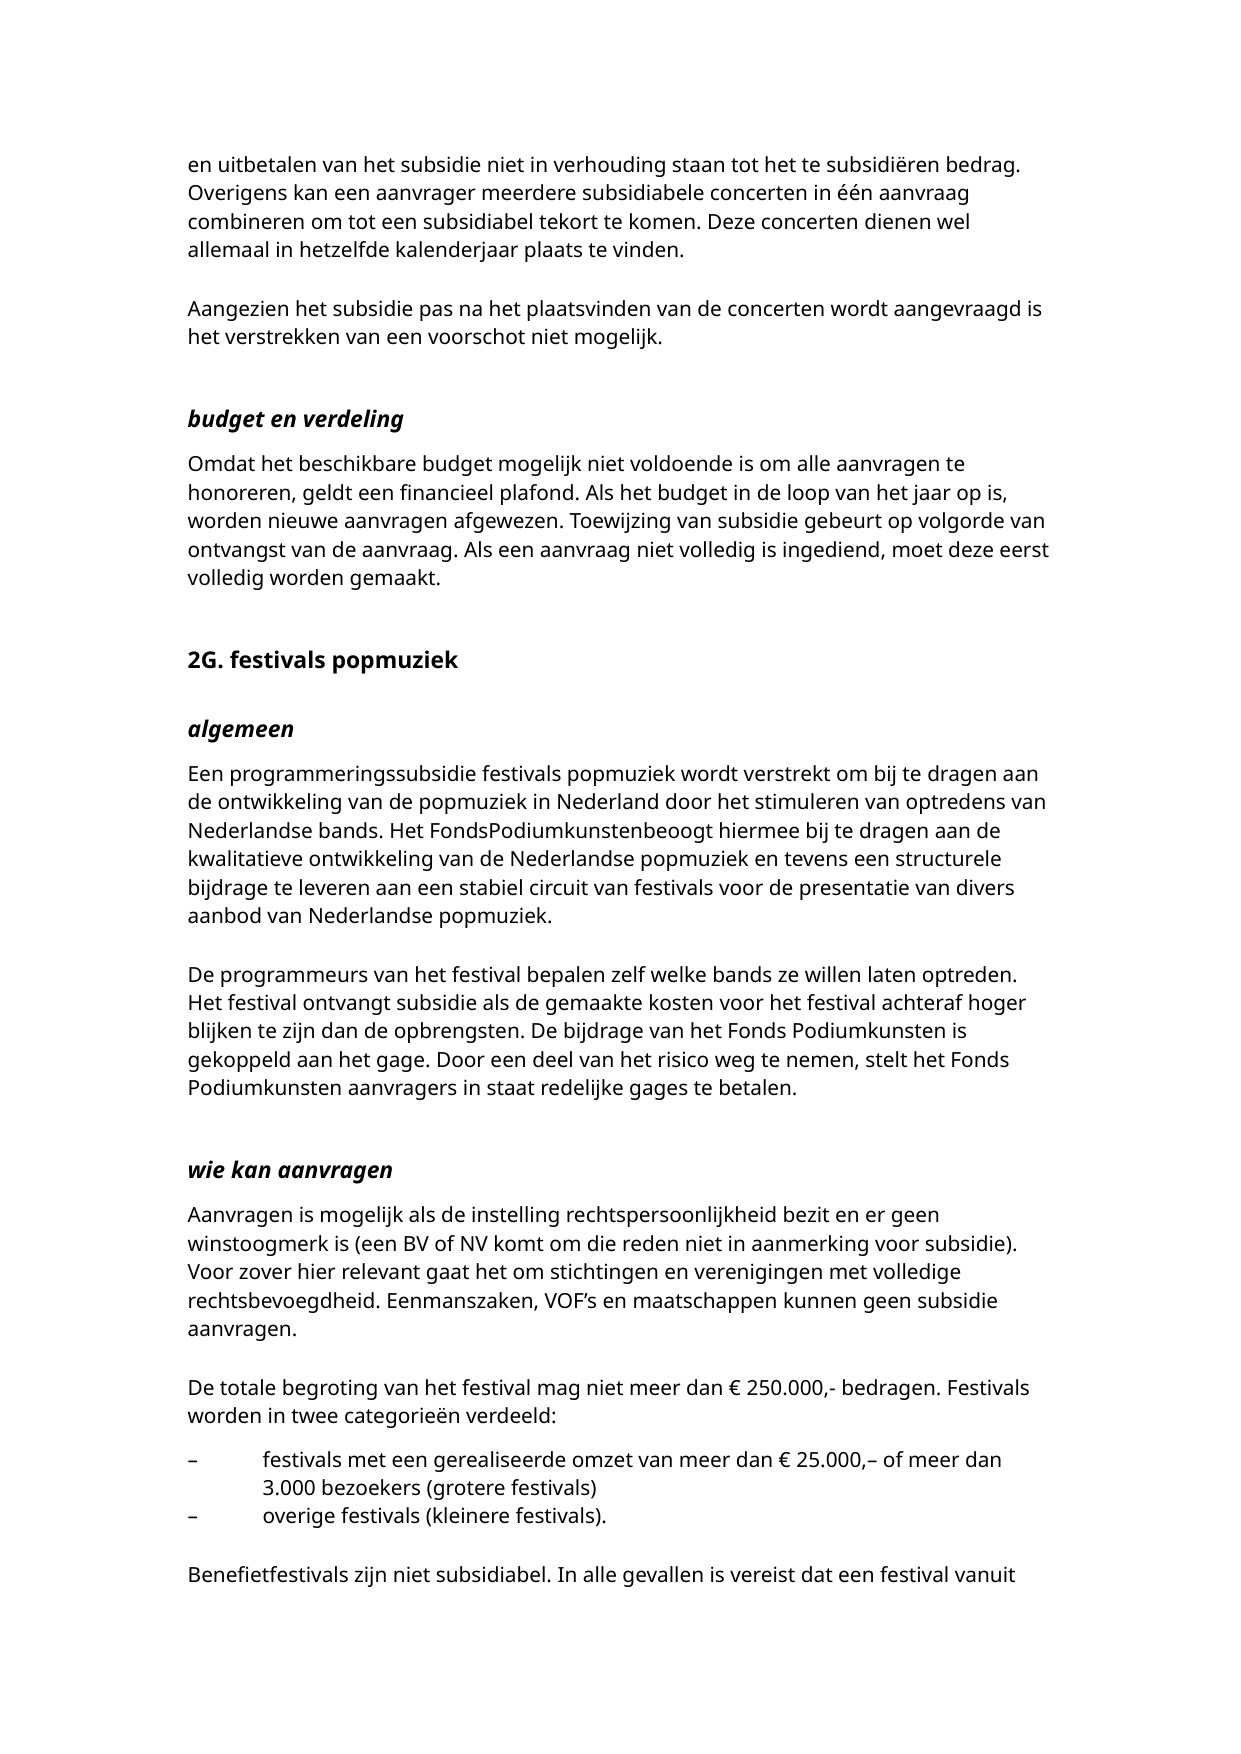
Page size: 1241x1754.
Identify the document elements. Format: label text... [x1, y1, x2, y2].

text Aanvragen is mogelijk als de instelling rechtspersoonlijkheid bezit en er geen winstoogmerk is (een BV of NV komt om die reden niet in aanmerking voor subsidie). Voor zover hier relevant gaat het om stichtingen en verenigingen met volledige rechtsbevoegdheid. Eenmanszaken, VOF’s en maatschappen kunnen geen subsidie aanvragen. [187, 1201, 1053, 1343]
text Omdat het beschikbare budget mogelijk niet voldoende is om alle aanvragen te honoreren, geldt een financieel plafond. Als het budget in de loop van het jaar op is, worden nieuwe aanvragen afgewezen. Toewijzing van subsidie gebeurt op volgorde van ontvangst van de aanvraag. Als een aanvraag niet volledig is ingediend, moet deze eerst volledig worden gemaakt. [187, 449, 1053, 592]
subtitle algemeen [187, 713, 1053, 744]
text Een programmeringssubsidie festivals popmuziek wordt verstrekt om bij te dragen aan de ontwikkeling van de popmuziek in Nederland door het stimuleren van optredens van Nederlandse bands. Het FondsPodiumkunstenbeoogt hiermee bij te dragen aan de kwalitatieve ontwikkeling van de Nederlandse popmuziek en tevens een structurele bijdrage te leveren aan een stabiel circuit van festivals voor de presentatie van divers aanbod van Nederlandse popmuziek. [187, 759, 1053, 930]
text Benefietfestivals zijn niet subsidiabel. In alle gevallen is vereist dat een festival vanuit [187, 1560, 1053, 1588]
list festivals met een gerealiseerde omzet van meer dan € 25.000,– of meer dan 3.000 bezoekers (grotere festivals) [187, 1445, 1053, 1502]
text en uitbetalen van het subsidie niet in verhouding staan tot het te subsidiëren bedrag. Overigens kan een aanvrager meerdere subsidiabele concerten in één aanvraag combineren om tot een subsidiabel tekort te komen. Deze concerten dienen wel allemaal in hetzelfde kalenderjaar plaats te vinden. [187, 150, 1053, 264]
subtitle wie kan aanvragen [187, 1154, 1053, 1186]
list overige festivals (kleinere festivals). [187, 1502, 1053, 1530]
subtitle budget en verdeling [187, 403, 1053, 434]
text De totale begroting van het festival mag niet meer dan € 250.000,- bedragen. Festivals worden in twee categorieën verdeeld: [187, 1373, 1053, 1430]
text Aangezien het subsidie pas na het plaatsvinden van de concerten wordt aangevraagd is het verstrekken van een voorschot niet mogelijk. [187, 294, 1053, 351]
subtitle 2G. festivals popmuziek [187, 644, 1053, 675]
text De programmeurs van het festival bepalen zelf welke bands ze willen laten optreden. Het festival ontvangt subsidie als de gemaakte kosten voor het festival achteraf hoger blijken te zijn dan de opbrengsten. De bijdrage van het Fonds Podiumkunsten is gekoppeld aan het gage. Door een deel van het risico weg te nemen, stelt het Fonds Podiumkunsten aanvragers in staat redelijke gages te betalen. [187, 960, 1053, 1102]
